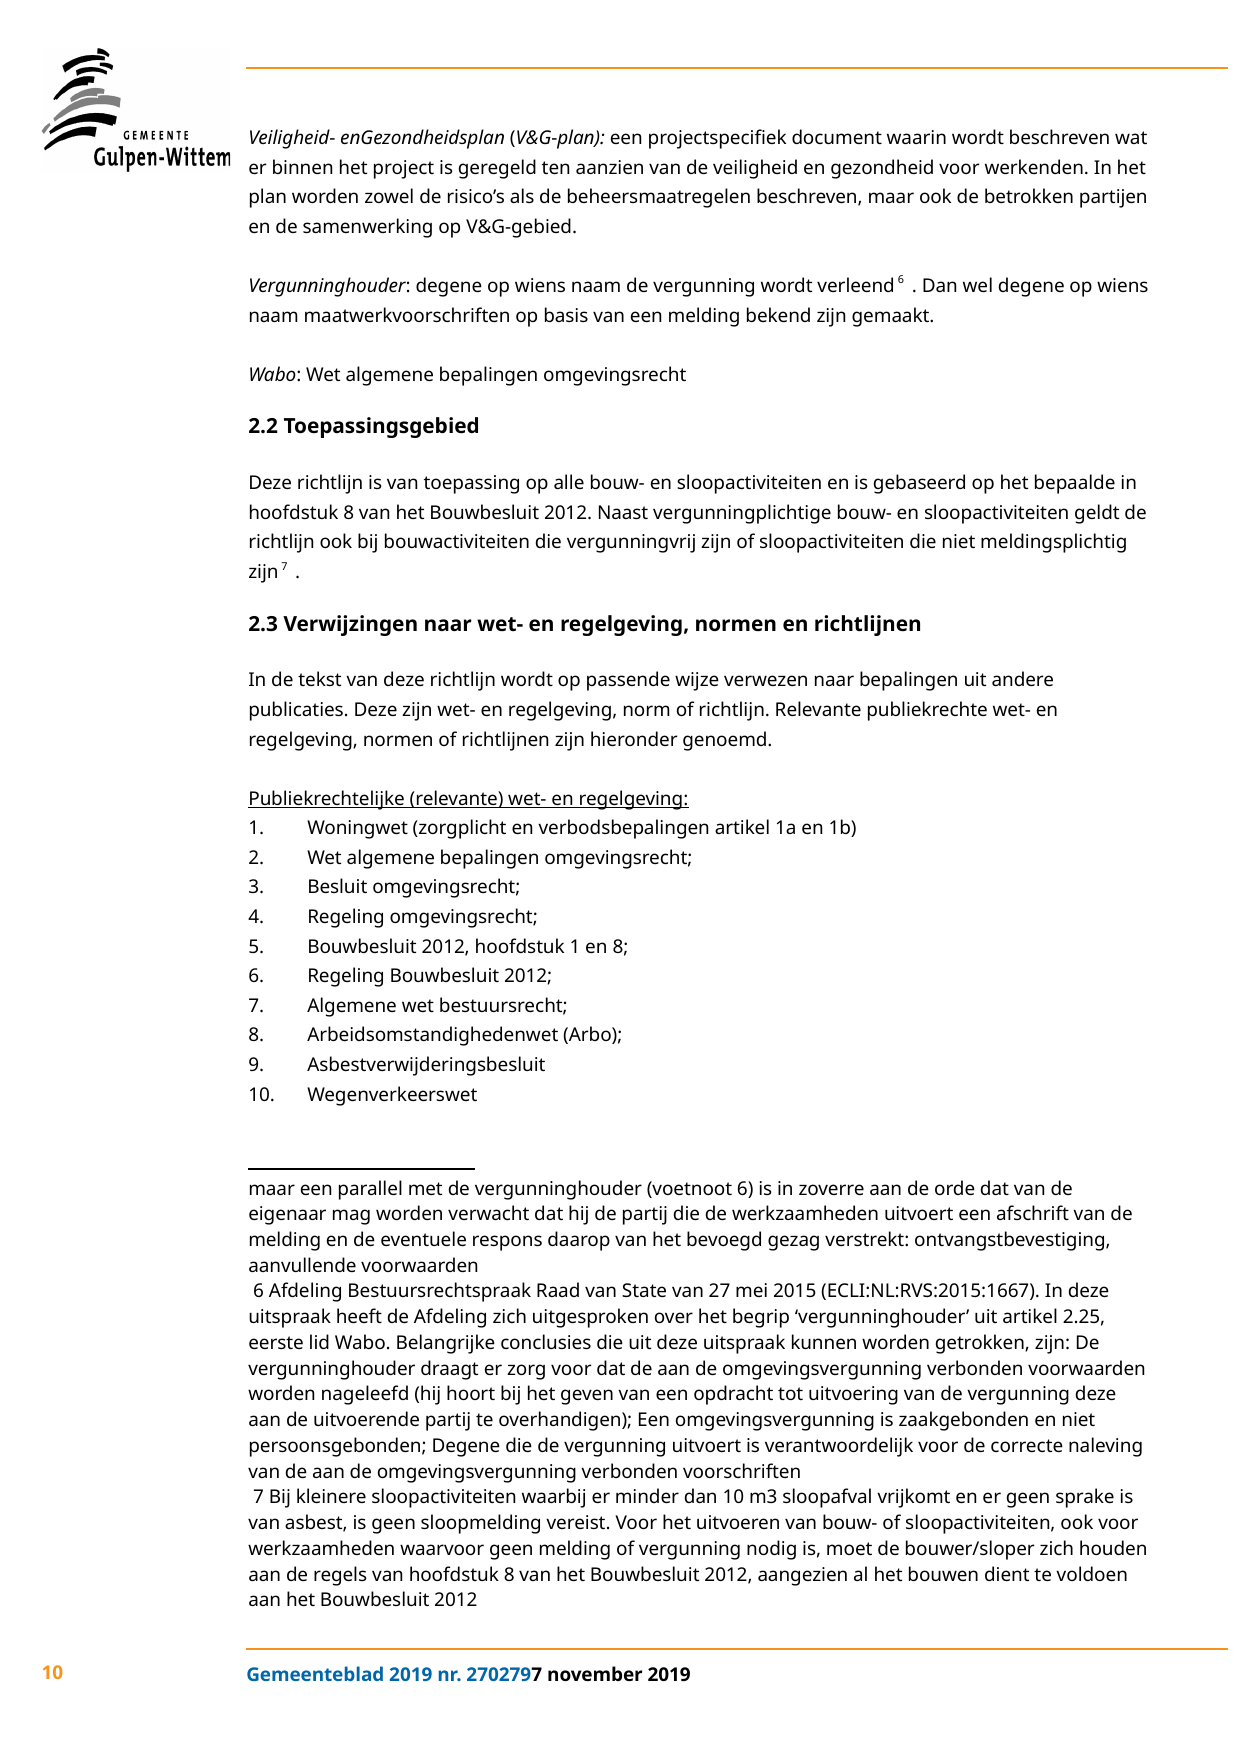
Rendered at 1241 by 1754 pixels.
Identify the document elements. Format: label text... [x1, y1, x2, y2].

text Wabo: Wet algemene bepalingen omgevingsrecht [248, 361, 1152, 387]
text Afdeling Bestuursrechtspraak Raad van State van 27 mei 2015 (ECLI:NL:RVS:2015:1667). In deze uitspraak heeft de Afdeling zich uitgesproken over het begrip ‘vergunninghouder’ uit artikel 2.25, eerste lid Wabo. Belangrijke conclusies die uit deze uitspraak kunnen worden getrokken, zijn: De vergunninghouder draagt er zorg voor dat de aan de omgevingsvergunning verbonden voorwaarden worden nageleefd (hij hoort bij het geven van een opdracht tot uitvoering van de vergunning deze aan de uitvoerende partij te overhandigen); Een omgevingsvergunning is zaakgebonden en niet persoonsgebonden; Degene die de vergunning uitvoert is verantwoordelijk voor de correcte naleving van de aan de omgevingsvergunning verbonden voorschriften [248, 1278, 1152, 1483]
list Algemene wet bestuursrecht; [248, 992, 1152, 1018]
text In de tekst van deze richtlijn wordt op passende wijze verwezen naar bepalingen uit andere publicaties. Deze zijn wet- en regelgeving, norm of richtlijn. Relevante publiekrechte wet- en regelgeving, normen of richtlijnen zijn hieronder genoemd. [248, 667, 1152, 752]
list Wet algemene bepalingen omgevingsrecht; [248, 844, 1152, 870]
list Woningwet (zorgplicht en verbodsbepalingen artikel 1a en 1b) [248, 814, 1152, 840]
list Regeling omgevingsrecht; [248, 903, 1152, 929]
text Publiekrechtelijke (relevante) wet- en regelgeving: [248, 785, 1152, 811]
list Arbeidsomstandighedenwet (Arbo); [248, 1022, 1152, 1047]
list Besluit omgevingsrecht; [248, 874, 1152, 899]
list Wegenverkeerswet [248, 1081, 1152, 1107]
list Bouwbesluit 2012, hoofdstuk 1 en 8; [248, 933, 1152, 959]
text Vergunninghouder: degene op wiens naam de vergunning wordt verleend . Dan wel degene op wiens naam maatwerkvoorschriften op basis van een melding bekend zijn gemaakt. [248, 272, 1152, 328]
text maar een parallel met de vergunninghouder (voetnoot 6) is in zoverre aan de orde dat van de eigenaar mag worden verwacht dat hij de partij die de werkzaamheden uitvoert een afschrift van de melding en de eventuele respons daarop van het bevoegd gezag verstrekt: ontvangstbevestiging, aanvullende voorwaarden [248, 1175, 1152, 1278]
list Asbestverwijderingsbesluit [248, 1051, 1152, 1077]
text Veiligheid- enGezondheidsplan (V&G-plan): een projectspecifiek document waarin wordt beschreven wat er binnen het project is geregeld ten aanzien van de veiligheid en gezondheid voor werkenden. In het plan worden zowel de risico’s als de beheersmaatregelen beschreven, maar ook de betrokken partijen en de samenwerking op V&G-gebied. [248, 124, 1152, 239]
text Bij kleinere sloopactiviteiten waarbij er minder dan 10 m3 sloopafval vrijkomt en er geen sprake is van asbest, is geen sloopmelding vereist. Voor het uitvoeren van bouw- of sloopactiviteiten, ook voor werkzaamheden waarvoor geen melding of vergunning nodig is, moet de bouwer/sloper zich houden aan de regels van hoofdstuk 8 van het Bouwbesluit 2012, aangezien al het bouwen dient te voldoen aan het Bouwbesluit 2012 [248, 1483, 1152, 1612]
text 2.2 Toepassingsgebied [248, 411, 1152, 440]
picture [41, 47, 231, 172]
text 2.3 Verwijzingen naar wet- en regelgeving, normen en richtlijnen [248, 609, 1152, 637]
text Deze richtlijn is van toepassing op alle bouw- en sloopactiviteiten en is gebaseerd op het bepaalde in hoofdstuk 8 van het Bouwbesluit 2012. Naast vergunningplichtige bouw- en sloopactiviteiten geldt de richtlijn ook bij bouwactiviteiten die vergunningvrij zijn of sloopactiviteiten die niet meldingsplichtig zijn . [248, 469, 1152, 584]
list Regeling Bouwbesluit 2012; [248, 962, 1152, 988]
